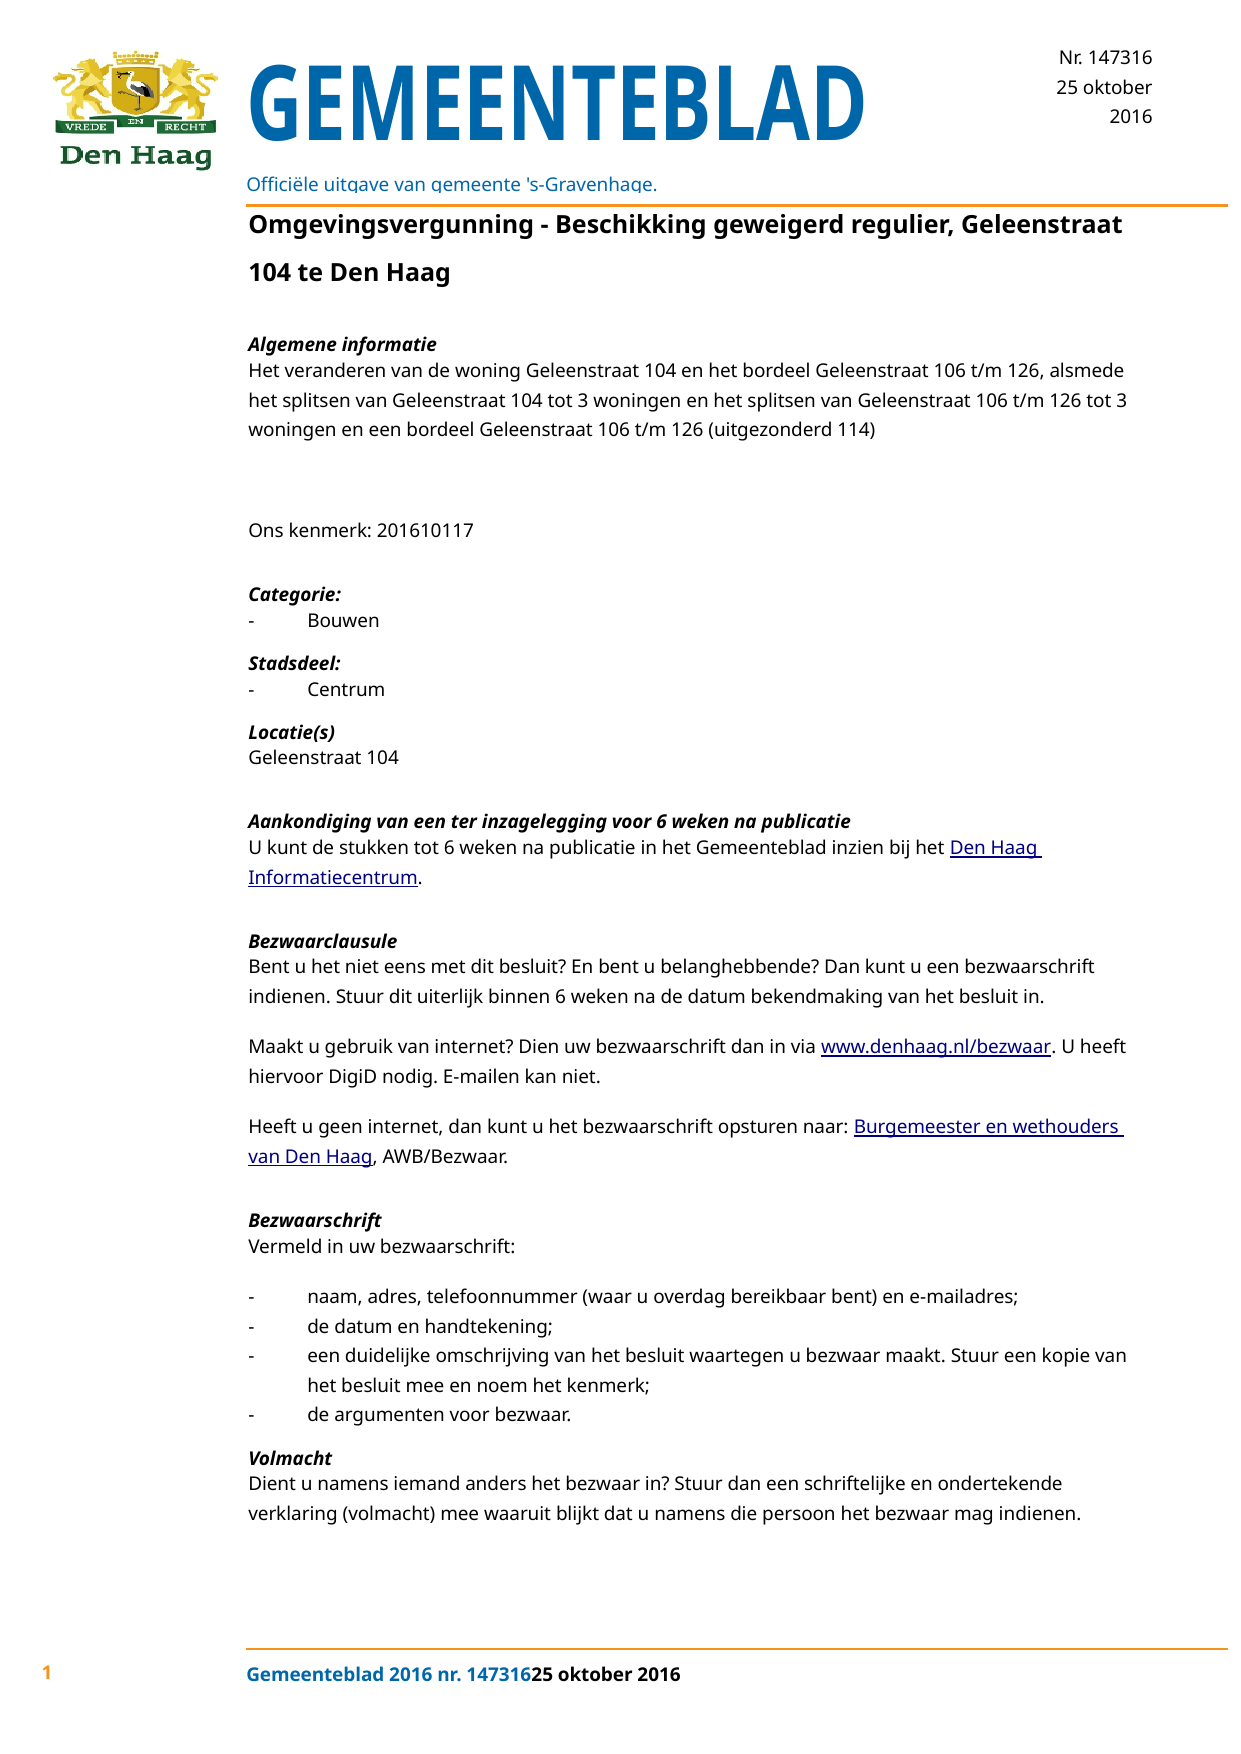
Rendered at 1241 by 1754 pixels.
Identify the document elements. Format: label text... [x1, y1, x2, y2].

text Stadsdeel: [248, 650, 1152, 676]
picture [41, 47, 231, 172]
text Dient u namens iemand anders het bezwaar in? Stuur dan een schriftelijke en ondertekende verklaring (volmacht) mee waaruit blijkt dat u namens die persoon het bezwaar mag indienen. [248, 1470, 1152, 1526]
list een duidelijke omschrijving van het besluit waartegen u bezwaar maakt. Stuur een kopie van het besluit mee en noem het kenmerk; [248, 1342, 1152, 1398]
text Aankondiging van een ter inzagelegging voor 6 weken na publicatie [248, 808, 1152, 834]
text Ons kenmerk: 201610117 [248, 517, 1152, 543]
text Maakt u gebruik van internet? Dien uw bezwaarschrift dan in via www.denhaag.nl/bezwaar. U heeft hiervoor DigiD nodig. E-mailen kan niet. [248, 1033, 1152, 1089]
list naam, adres, telefoonnummer (waar u overdag bereikbaar bent) en e-mailadres; [248, 1283, 1152, 1309]
text Bezwaarclausule [248, 928, 1152, 953]
text Bent u het niet eens met dit besluit? En bent u belanghebbende? Dan kunt u een bezwaarschrift indienen. Stuur dit uiterlijk binnen 6 weken na de datum bekendmaking van het besluit in. [248, 953, 1152, 1009]
text U kunt de stukken tot 6 weken na publicatie in het Gemeenteblad inzien bij het Den Haag Informatiecentrum. [248, 834, 1152, 889]
list de datum en handtekening; [248, 1313, 1152, 1338]
text Geleenstraat 104 [248, 744, 1152, 770]
text Vermeld in uw bezwaarschrift: [248, 1233, 1152, 1258]
list de argumenten voor bezwaar. [248, 1402, 1152, 1427]
list Centrum [248, 676, 1152, 701]
text Volmacht [248, 1445, 1152, 1470]
text Categorie: [248, 581, 1152, 607]
text Algemene informatie [248, 331, 1152, 357]
text Bezwaarschrift [248, 1207, 1152, 1233]
text Heeft u geen internet, dan kunt u het bezwaarschrift opsturen naar: Burgemeester en wethouders van Den Haag, AWB/Bezwaar. [248, 1113, 1152, 1169]
text Locatie(s) [248, 719, 1152, 744]
text Omgevingsvergunning - Beschikking geweigerd regulier, Geleenstraat 104 te Den Haag [248, 207, 1152, 288]
text Het veranderen van de woning Geleenstraat 104 en het bordeel Geleenstraat 106 t/m 126, alsmede het splitsen van Geleenstraat 104 tot 3 woningen en het splitsen van Geleenstraat 106 t/m 126 tot 3 woningen en een bordeel Geleenstraat 106 t/m 126 (uitgezonderd 114) [248, 357, 1152, 442]
list Bouwen [248, 607, 1152, 633]
